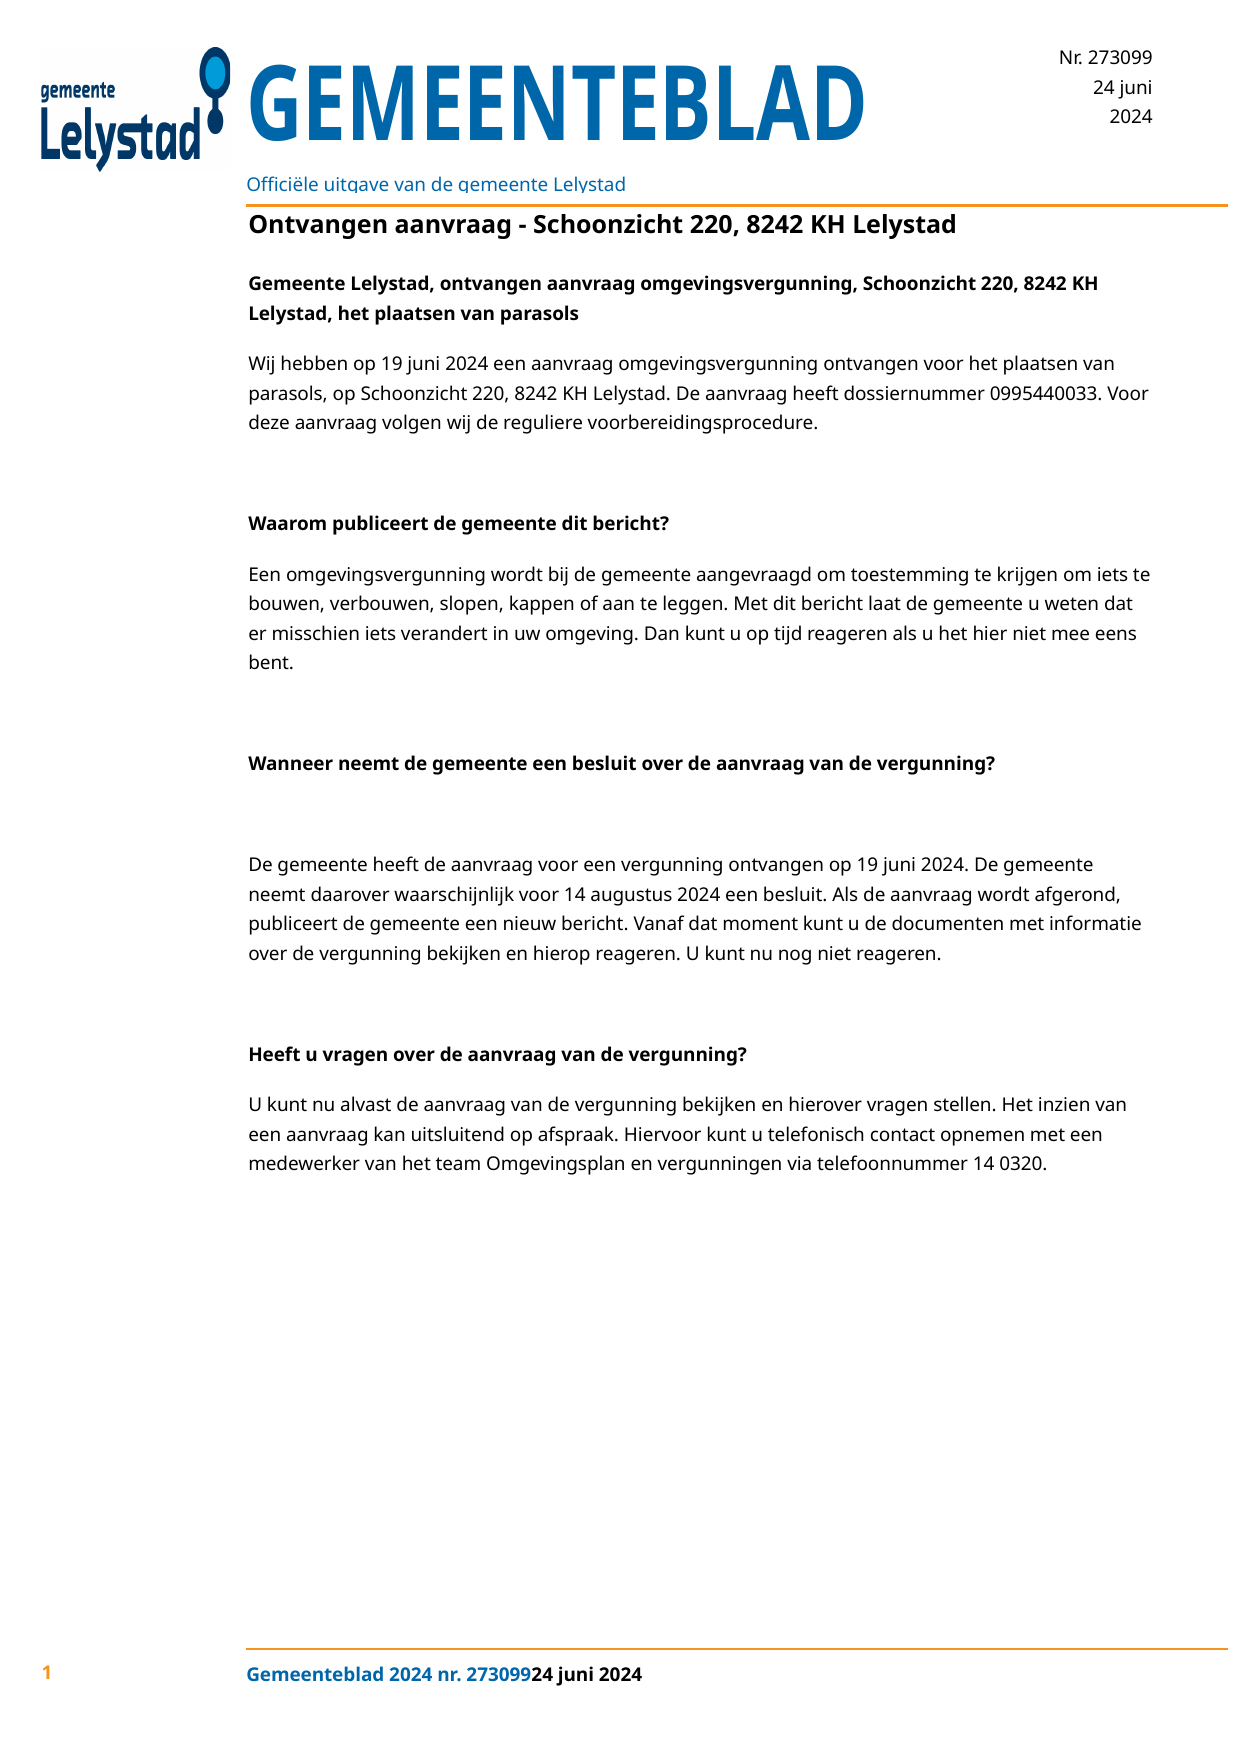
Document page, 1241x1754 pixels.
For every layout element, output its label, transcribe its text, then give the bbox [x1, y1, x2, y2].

text Een omgevingsvergunning wordt bij de gemeente aangevraagd om toestemming te krijgen om iets te bouwen, verbouwen, slopen, kappen of aan te leggen. Met dit bericht laat de gemeente u weten dat er misschien iets verandert in uw omgeving. Dan kunt u op tijd reageren als u het hier niet mee eens bent. [248, 561, 1152, 675]
text De gemeente heeft de aanvraag voor een vergunning ontvangen op 19 juni 2024. De gemeente neemt daarover waarschijnlijk voor 14 augustus 2024 een besluit. Als de aanvraag wordt afgerond, publiceert de gemeente een nieuw bericht. Vanaf dat moment kunt u de documenten met informatie over de vergunning bekijken en hierop reageren. U kunt nu nog niet reageren. [248, 851, 1152, 966]
text Heeft u vragen over de aanvraag van de vergunning? [248, 1041, 1152, 1066]
text Ontvangen aanvraag - Schoonzicht 220, 8242 KH Lelystad [248, 207, 1152, 241]
text Wij hebben op 19 juni 2024 een aanvraag omgevingsvergunning ontvangen voor het plaatsen van parasols, op Schoonzicht 220, 8242 KH Lelystad. De aanvraag heeft dossiernummer 0995440033. Voor deze aanvraag volgen wij de reguliere voorbereidingsprocedure. [248, 350, 1152, 435]
text Gemeente Lelystad, ontvangen aanvraag omgevingsvergunning, Schoonzicht 220, 8242 KH Lelystad, het plaatsen van parasols [248, 270, 1152, 326]
text Waarom publiceert de gemeente dit bericht? [248, 510, 1152, 536]
picture [41, 47, 231, 172]
text Wanneer neemt de gemeente een besluit over de aanvraag van de vergunning? [248, 750, 1152, 776]
text U kunt nu alvast de aanvraag van de vergunning bekijken en hierover vragen stellen. Het inzien van een aanvraag kan uitsluitend op afspraak. Hiervoor kunt u telefonisch contact opnemen met een medewerker van het team Omgevingsplan en vergunningen via telefoonnummer 14 0320. [248, 1091, 1152, 1176]
